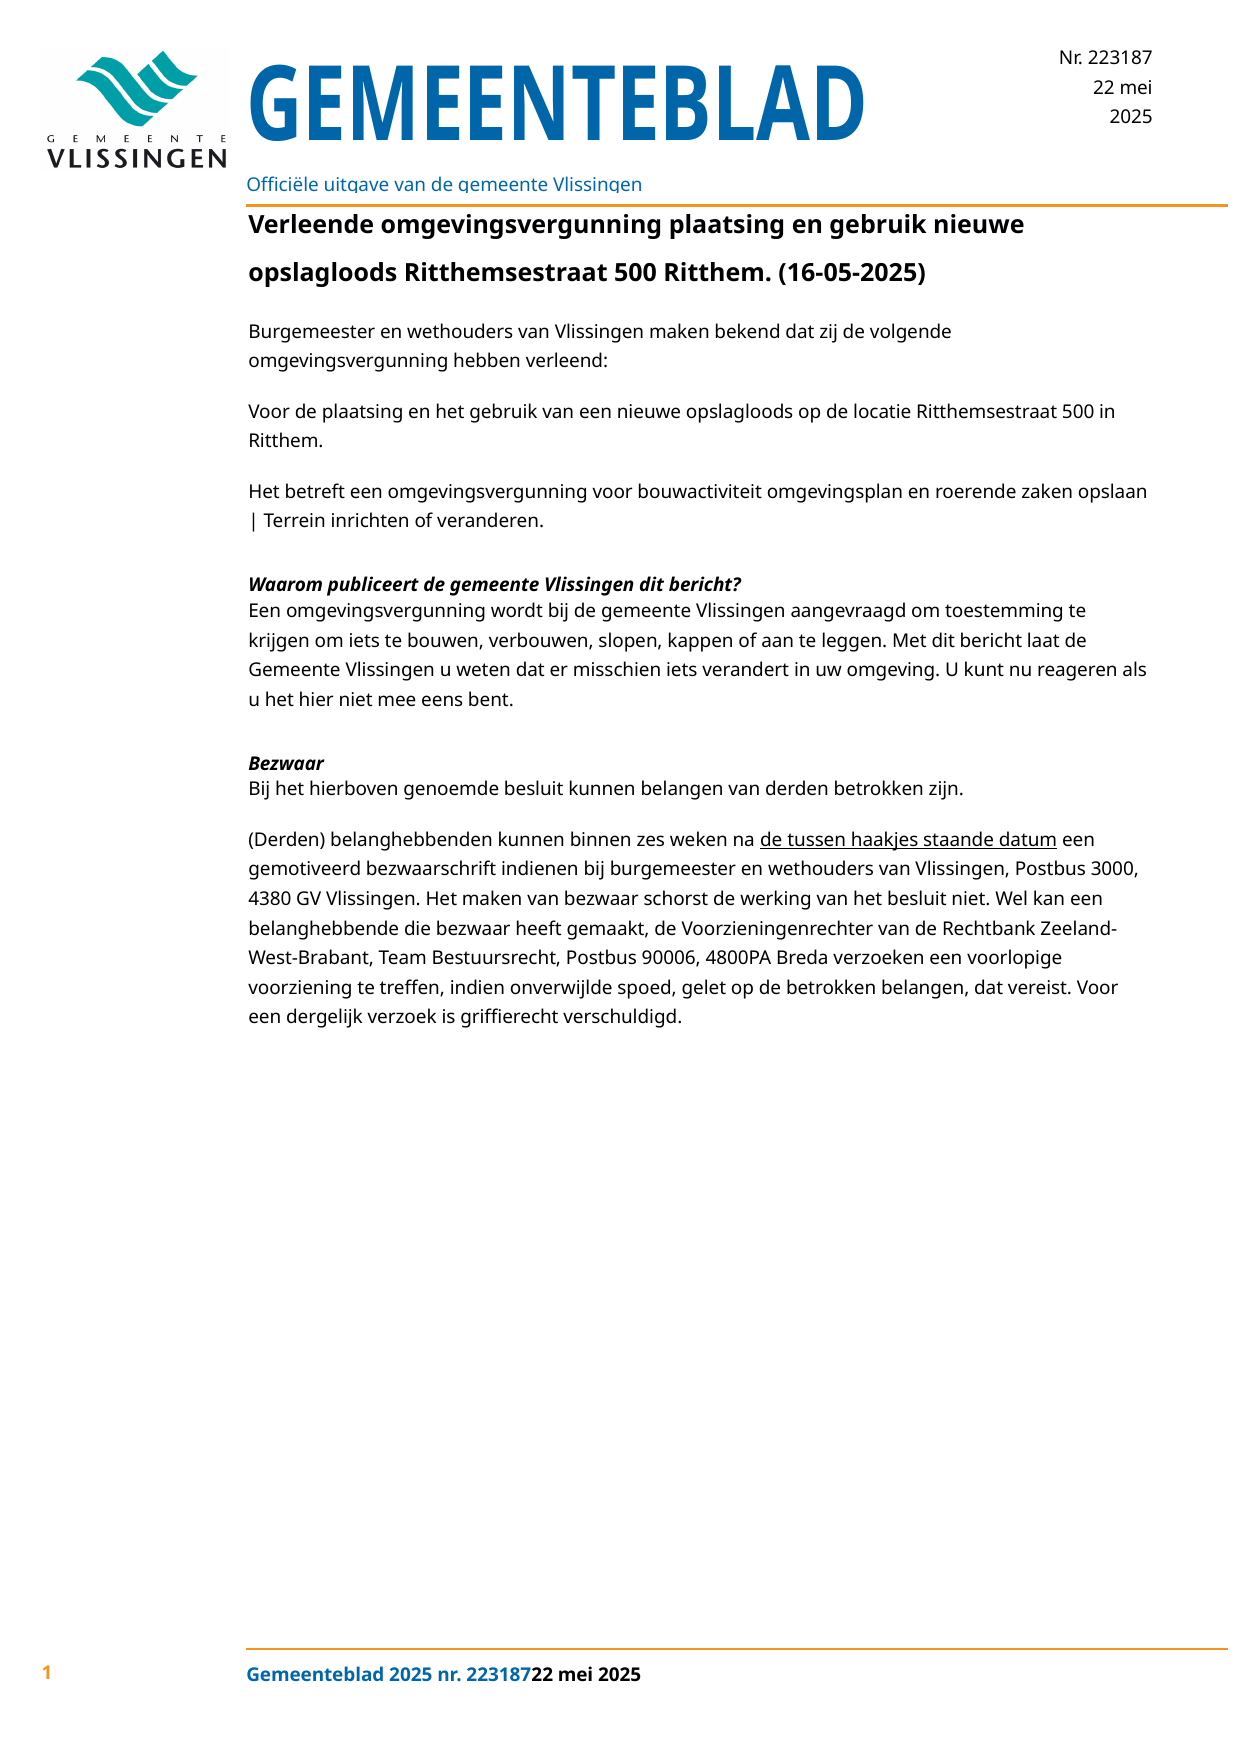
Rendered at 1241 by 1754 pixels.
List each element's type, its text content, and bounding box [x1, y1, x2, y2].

text Waarom publiceert de gemeente Vlissingen dit bericht? [248, 571, 1152, 597]
text Verleende omgevingsvergunning plaatsing en gebruik nieuwe opslagloods Ritthemsestraat 500 Ritthem. (16-05-2025) [248, 207, 1152, 288]
text Voor de plaatsing en het gebruik van een nieuwe opslagloods op de locatie Ritthemsestraat 500 in Ritthem. [248, 398, 1152, 453]
text (Derden) belanghebbenden kunnen binnen zes weken na de tussen haakjes staande datum een gemotiveerd bezwaarschrift indienen bij burgemeester en wethouders van Vlissingen, Postbus 3000, 4380 GV Vlissingen. Het maken van bezwaar schorst de werking van het besluit niet. Wel kan een belanghebbende die bezwaar heeft gemaakt, de Voorzieningenrechter van de Rechtbank Zeeland-West-Brabant, Team Bestuursrecht, Postbus 90006, 4800PA Breda verzoeken een voorlopige voorziening te treffen, indien onverwijlde spoed, gelet op de betrokken belangen, dat vereist. Voor een dergelijk verzoek is griffierecht verschuldigd. [248, 826, 1152, 1029]
text Bezwaar [248, 750, 1152, 776]
text Bij het hierboven genoemde besluit kunnen belangen van derden betrokken zijn. [248, 776, 1152, 801]
text Een omgevingsvergunning wordt bij de gemeente Vlissingen aangevraagd om toestemming te krijgen om iets te bouwen, verbouwen, slopen, kappen of aan te leggen. Met dit bericht laat de Gemeente Vlissingen u weten dat er misschien iets verandert in uw omgeving. U kunt nu reageren als u het hier niet mee eens bent. [248, 597, 1152, 712]
text Het betreft een omgevingsvergunning voor bouwactiviteit omgevingsplan en roerende zaken opslaan | Terrein inrichten of veranderen. [248, 478, 1152, 533]
picture [41, 47, 231, 172]
text Burgemeester en wethouders van Vlissingen maken bekend dat zij de volgende omgevingsvergunning hebben verleend: [248, 318, 1152, 373]
